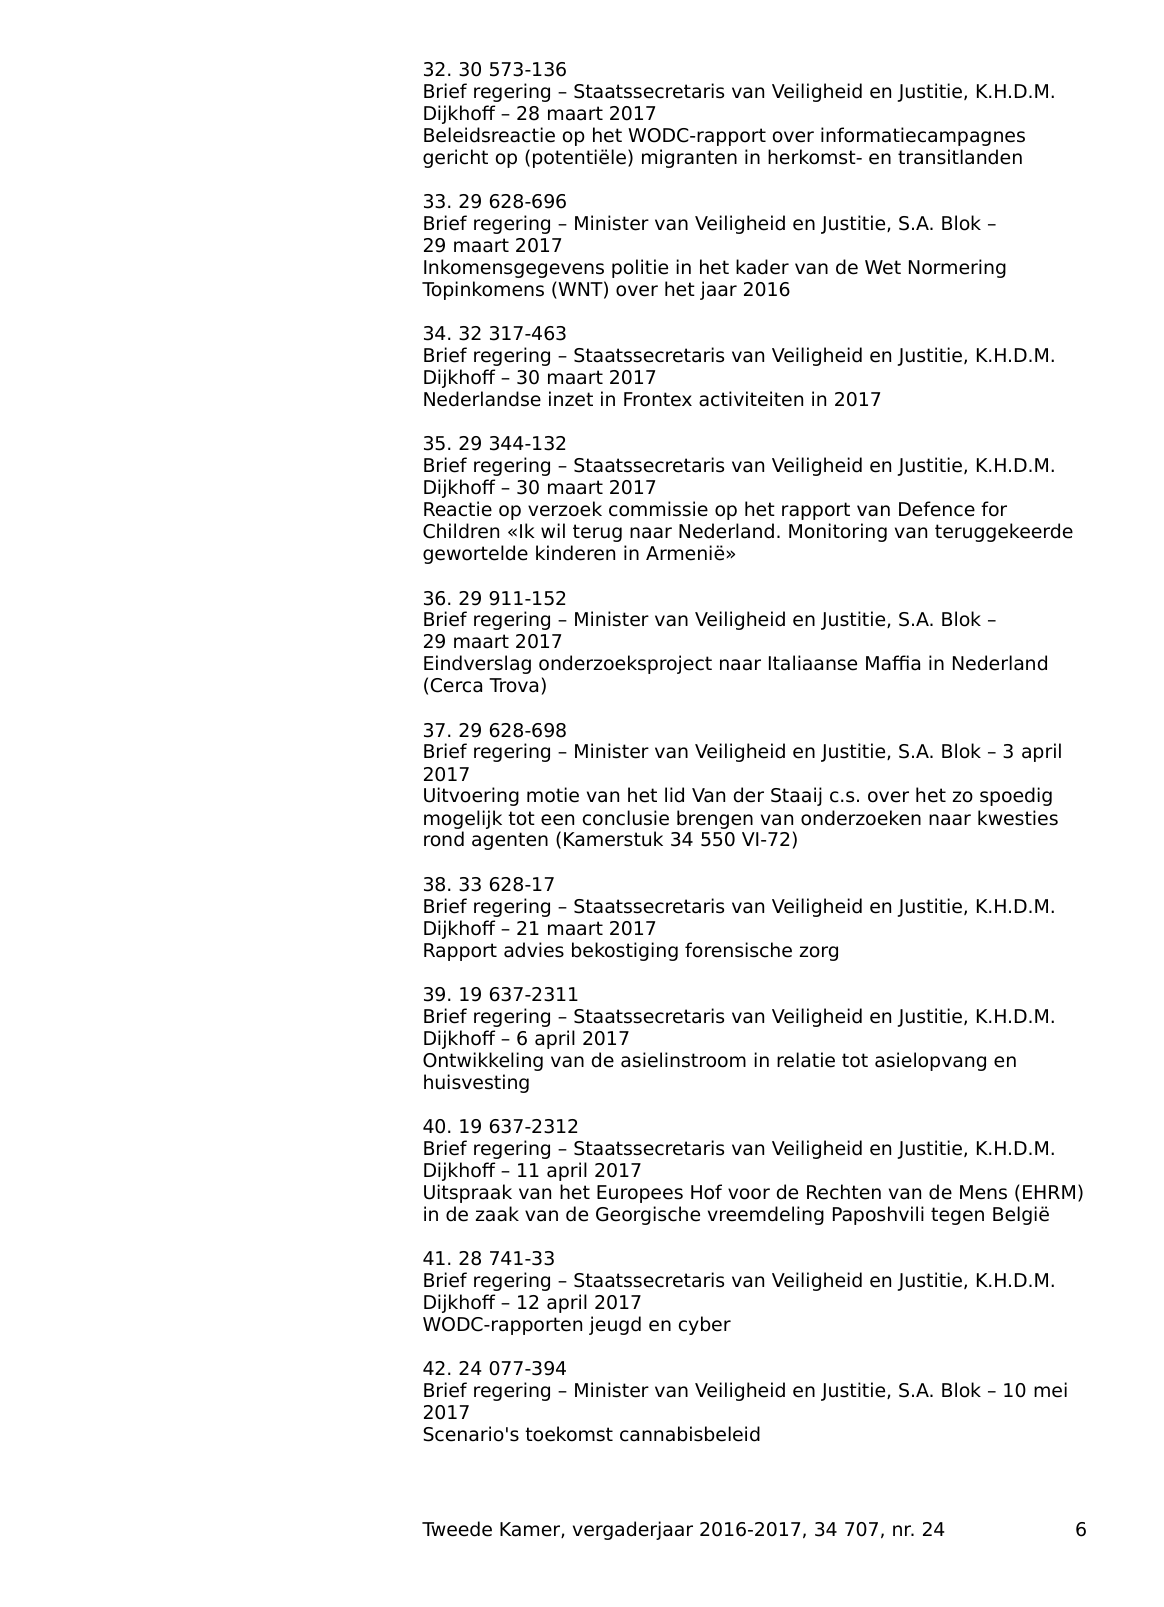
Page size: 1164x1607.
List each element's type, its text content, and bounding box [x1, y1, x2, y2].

text 33. 29 628-696 [422, 191, 1087, 213]
text Brief regering – Staatssecretaris van Veiligheid en Justitie, K.H.D.M. Dijkhoff – 6 april 2017 [422, 1006, 1087, 1049]
text Rapport advies bekostiging forensische zorg [422, 939, 1087, 961]
text Nederlandse inzet in Frontex activiteiten in 2017 [422, 389, 1087, 411]
text 42. 24 077-394 [422, 1358, 1087, 1380]
text Eindverslag onderzoeksproject naar Italiaanse Maffia in Nederland (Cerca Trova) [422, 653, 1087, 697]
text 32. 30 573-136 [422, 59, 1087, 81]
text Brief regering – Minister van Veiligheid en Justitie, S.A. Blok – 10 mei 2017 [422, 1380, 1087, 1424]
text Beleidsreactie op het WODC-rapport over informatiecampagnes gericht op (potentiële) migranten in herkomst- en transitlanden [422, 125, 1087, 169]
text Brief regering – Staatssecretaris van Veiligheid en Justitie, K.H.D.M. Dijkhoff – 30 maart 2017 [422, 455, 1087, 499]
text Brief regering – Staatssecretaris van Veiligheid en Justitie, K.H.D.M. Dijkhoff – 11 april 2017 [422, 1138, 1087, 1182]
text 35. 29 344-132 [422, 433, 1087, 455]
text 36. 29 911-152 [422, 587, 1087, 609]
text Brief regering – Staatssecretaris van Veiligheid en Justitie, K.H.D.M. Dijkhoff – 12 april 2017 [422, 1270, 1087, 1314]
text Ontwikkeling van de asielinstroom in relatie tot asielopvang en huisvesting [422, 1049, 1087, 1093]
text 40. 19 637-2312 [422, 1116, 1087, 1138]
text Brief regering – Staatssecretaris van Veiligheid en Justitie, K.H.D.M. Dijkhoff – 30 maart 2017 [422, 345, 1087, 389]
text Brief regering – Staatssecretaris van Veiligheid en Justitie, K.H.D.M. Dijkhoff – 21 maart 2017 [422, 896, 1087, 939]
text 41. 28 741-33 [422, 1248, 1087, 1270]
text 39. 19 637-2311 [422, 984, 1087, 1006]
text 38. 33 628-17 [422, 873, 1087, 896]
text WODC-rapporten jeugd en cyber [422, 1314, 1087, 1336]
text Brief regering – Staatssecretaris van Veiligheid en Justitie, K.H.D.M. Dijkhoff – 28 maart 2017 [422, 81, 1087, 125]
text 37. 29 628-698 [422, 719, 1087, 741]
text Brief regering – Minister van Veiligheid en Justitie, S.A. Blok – 29 maart 2017 [422, 213, 1087, 257]
text 34. 32 317-463 [422, 323, 1087, 345]
text Inkomensgegevens politie in het kader van de Wet Normering Topinkomens (WNT) over het jaar 2016 [422, 257, 1087, 301]
text Scenario's toekomst cannabisbeleid [422, 1424, 1087, 1446]
text Brief regering – Minister van Veiligheid en Justitie, S.A. Blok – 29 maart 2017 [422, 609, 1087, 653]
text Uitvoering motie van het lid Van der Staaij c.s. over het zo spoedig mogelijk tot een conclusie brengen van onderzoeken naar kwesties rond agenten (Kamerstuk 34 550 VI-72) [422, 785, 1087, 851]
text Brief regering – Minister van Veiligheid en Justitie, S.A. Blok – 3 april 2017 [422, 741, 1087, 785]
text Uitspraak van het Europees Hof voor de Rechten van de Mens (EHRM) in de zaak van de Georgische vreemdeling Paposhvili tegen België [422, 1182, 1087, 1226]
text Reactie op verzoek commissie op het rapport van Defence for Children «Ik wil terug naar Nederland. Monitoring van teruggekeerde gewortelde kinderen in Armenië» [422, 499, 1087, 565]
